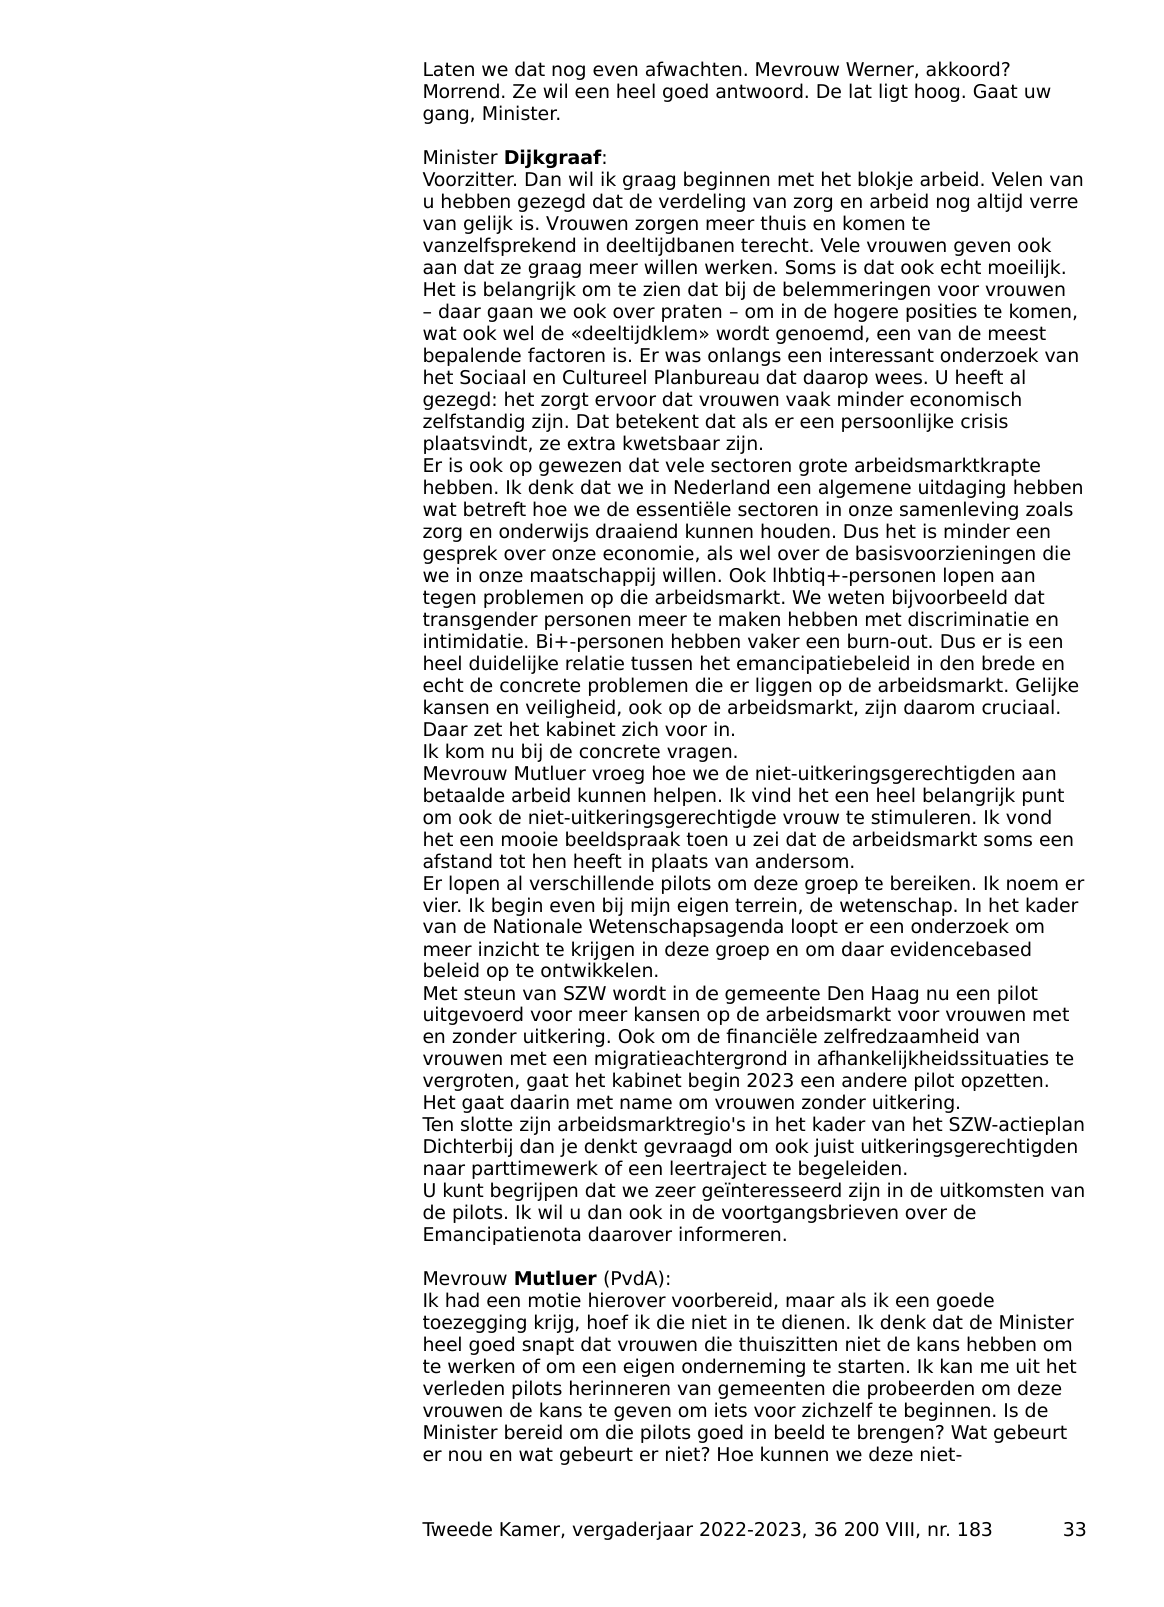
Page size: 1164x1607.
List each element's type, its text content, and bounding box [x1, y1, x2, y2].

text Met steun van SZW wordt in de gemeente Den Haag nu een pilot uitgevoerd voor meer kansen op de arbeidsmarkt voor vrouwen met en zonder uitkering. Ook om de financiële zelfredzaamheid van vrouwen met een migratieachtergrond in afhankelijkheidssituaties te vergroten, gaat het kabinet begin 2023 een andere pilot opzetten. Het gaat daarin met name om vrouwen zonder uitkering. [422, 982, 1087, 1114]
text Er is ook op gewezen dat vele sectoren grote arbeidsmarktkrapte hebben. Ik denk dat we in Nederland een algemene uitdaging hebben wat betreft hoe we de essentiële sectoren in onze samenleving zoals zorg en onderwijs draaiend kunnen houden. Dus het is minder een gesprek over onze economie, als wel over de basisvoorzieningen die we in onze maatschappij willen. Ook lhbtiq+-personen lopen aan tegen problemen op die arbeidsmarkt. We weten bijvoorbeeld dat transgender personen meer te maken hebben met discriminatie en intimidatie. Bi+-personen hebben vaker een burn-out. Dus er is een heel duidelijke relatie tussen het emancipatiebeleid in den brede en echt de concrete problemen die er liggen op de arbeidsmarkt. Gelijke kansen en veiligheid, ook op de arbeidsmarkt, zijn daarom cruciaal. Daar zet het kabinet zich voor in. [422, 455, 1087, 741]
text Ik had een motie hierover voorbereid, maar als ik een goede toezegging krijg, hoef ik die niet in te dienen. Ik denk dat de Minister heel goed snapt dat vrouwen die thuiszitten niet de kans hebben om te werken of om een eigen onderneming te starten. Ik kan me uit het verleden pilots herinneren van gemeenten die probeerden om deze vrouwen de kans te geven om iets voor zichzelf te beginnen. Is de Minister bereid om die pilots goed in beeld te brengen? Wat gebeurt er nou en wat gebeurt er niet? Hoe kunnen we deze niet- [422, 1290, 1087, 1466]
text Voorzitter. Dan wil ik graag beginnen met het blokje arbeid. Velen van u hebben gezegd dat de verdeling van zorg en arbeid nog altijd verre van gelijk is. Vrouwen zorgen meer thuis en komen te vanzelfsprekend in deeltijdbanen terecht. Vele vrouwen geven ook aan dat ze graag meer willen werken. Soms is dat ook echt moeilijk. Het is belangrijk om te zien dat bij de belemmeringen voor vrouwen – daar gaan we ook over praten – om in de hogere posities te komen, wat ook wel de «deeltijdklem» wordt genoemd, een van de meest bepalende factoren is. Er was onlangs een interessant onderzoek van het Sociaal en Cultureel Planbureau dat daarop wees. U heeft al gezegd: het zorgt ervoor dat vrouwen vaak minder economisch zelfstandig zijn. Dat betekent dat als er een persoonlijke crisis plaatsvindt, ze extra kwetsbaar zijn. [422, 169, 1087, 455]
text Laten we dat nog even afwachten. Mevrouw Werner, akkoord? Morrend. Ze wil een heel goed antwoord. De lat ligt hoog. Gaat uw gang, Minister. [422, 59, 1087, 125]
text Er lopen al verschillende pilots om deze groep te bereiken. Ik noem er vier. Ik begin even bij mijn eigen terrein, de wetenschap. In het kader van de Nationale Wetenschapsagenda loopt er een onderzoek om meer inzicht te krijgen in deze groep en om daar evidencebased beleid op te ontwikkelen. [422, 872, 1087, 982]
text U kunt begrijpen dat we zeer geïnteresseerd zijn in de uitkomsten van de pilots. Ik wil u dan ook in de voortgangsbrieven over de Emancipatienota daarover informeren. [422, 1180, 1087, 1246]
text Mevrouw Mutluer (PvdA): [422, 1268, 1087, 1290]
text Ik kom nu bij de concrete vragen. [422, 741, 1087, 763]
text Mevrouw Mutluer vroeg hoe we de niet-uitkeringsgerechtigden aan betaalde arbeid kunnen helpen. Ik vind het een heel belangrijk punt om ook de niet-uitkeringsgerechtigde vrouw te stimuleren. Ik vond het een mooie beeldspraak toen u zei dat de arbeidsmarkt soms een afstand tot hen heeft in plaats van andersom. [422, 763, 1087, 872]
text Minister Dijkgraaf: [422, 147, 1087, 169]
text Ten slotte zijn arbeidsmarktregio's in het kader van het SZW-actieplan Dichterbij dan je denkt gevraagd om ook juist uitkeringsgerechtigden naar parttimewerk of een leertraject te begeleiden. [422, 1114, 1087, 1180]
